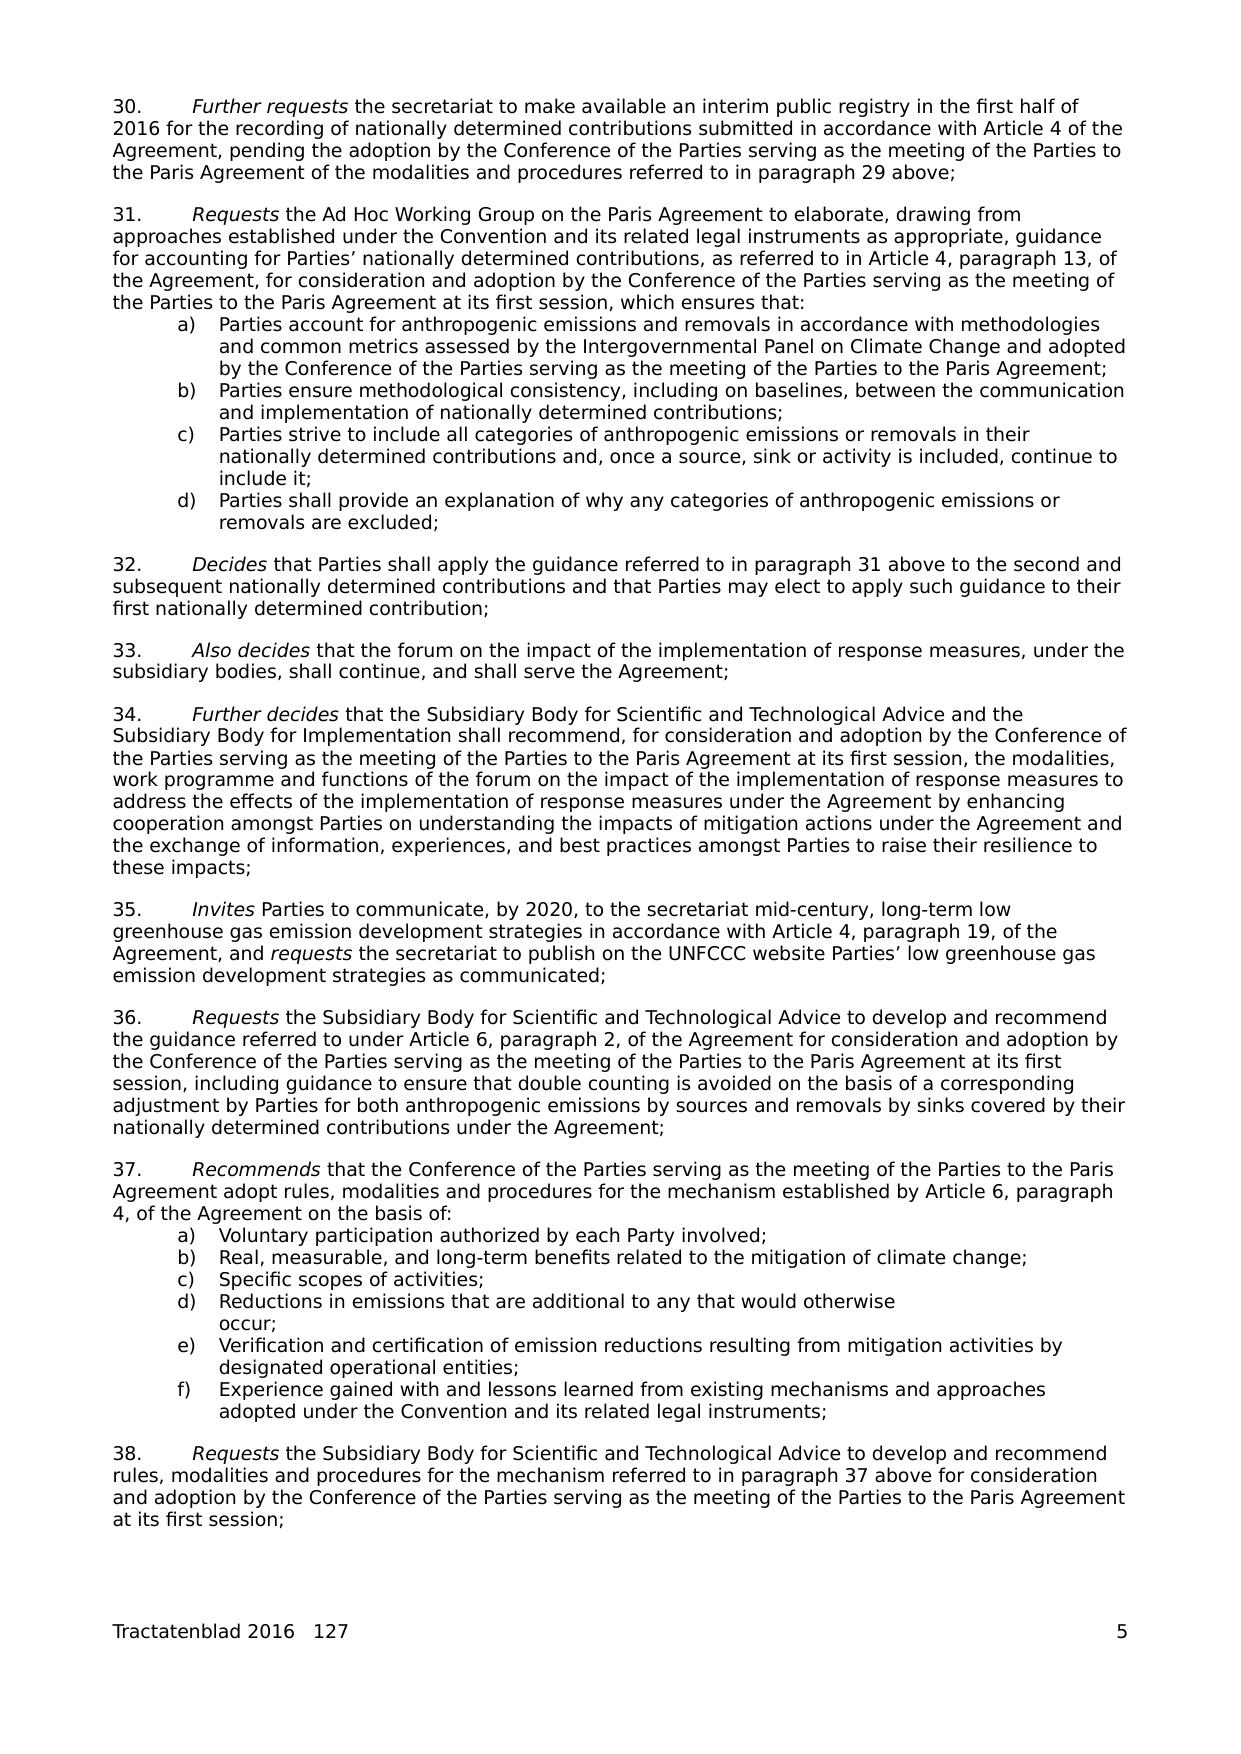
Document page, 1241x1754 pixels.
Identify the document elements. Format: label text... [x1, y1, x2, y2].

text c) Parties strive to include all categories of anthropogenic emissions or removals in their nationally determined contributions and, once a source, sink or activity is included, continue to include it; [177, 424, 1128, 489]
text f) Experience gained with and lessons learned from existing mechanisms and approaches adopted under the Convention and its related legal instruments; [177, 1379, 1128, 1423]
text 31. Requests the Ad Hoc Working Group on the Paris Agreement to elaborate, drawing from approaches established under the Convention and its related legal instruments as appropriate, guidance for accounting for Parties’ nationally determined contributions, as referred to in Article 4, paragraph 13, of the Agreement, for consideration and adoption by the Conference of the Parties serving as the meeting of the Parties to the Paris Agreement at its first session, which ensures that: [112, 204, 1128, 314]
text 37. Recommends that the Conference of the Parties serving as the meeting of the Parties to the Paris Agreement adopt rules, modalities and procedures for the mechanism established by Article 6, paragraph 4, of the Agreement on the basis of: [112, 1159, 1128, 1225]
text 30. Further requests the secretariat to make available an interim public registry in the first half of 2016 for the recording of nationally determined contributions submitted in accordance with Article 4 of the Agreement, pending the adoption by the Conference of the Parties serving as the meeting of the Parties to the Paris Agreement of the modalities and procedures referred to in paragraph 29 above; [112, 96, 1128, 184]
text b) Parties ensure methodological consistency, including on baselines, between the communication and implementation of nationally determined contributions; [177, 380, 1128, 424]
text 33. Also decides that the forum on the impact of the implementation of response measures, under the subsidiary bodies, shall continue, and shall serve the Agreement; [112, 639, 1128, 683]
text b) Real, measurable, and long-term benefits related to the mitigation of climate change; [177, 1247, 1128, 1269]
text 38. Requests the Subsidiary Body for Scientific and Technological Advice to develop and recommend rules, modalities and procedures for the mechanism referred to in paragraph 37 above for consideration and adoption by the Conference of the Parties serving as the meeting of the Parties to the Paris Agreement at its first session; [112, 1443, 1128, 1531]
text occur; [218, 1313, 1128, 1335]
text e) Verification and certification of emission reductions resulting from mitigation activities by designated operational entities; [177, 1335, 1128, 1379]
text 36. Requests the Subsidiary Body for Scientific and Technological Advice to develop and recommend the guidance referred to under Article 6, paragraph 2, of the Agreement for consideration and adoption by the Conference of the Parties serving as the meeting of the Parties to the Paris Agreement at its first session, including guidance to ensure that double counting is avoided on the basis of a corresponding adjustment by Parties for both anthropogenic emissions by sources and removals by sinks covered by their nationally determined contributions under the Agreement; [112, 1007, 1128, 1139]
text 35. Invites Parties to communicate, by 2020, to the secretariat mid-century, long-term low greenhouse gas emission development strategies in accordance with Article 4, paragraph 19, of the Agreement, and requests the secretariat to publish on the UNFCCC website Parties’ low greenhouse gas emission development strategies as communicated; [112, 899, 1128, 987]
text 32. Decides that Parties shall apply the guidance referred to in paragraph 31 above to the second and subsequent nationally determined contributions and that Parties may elect to apply such guidance to their first nationally determined contribution; [112, 553, 1128, 619]
text a) Parties account for anthropogenic emissions and removals in accordance with methodologies and common metrics assessed by the Intergovernmental Panel on Climate Change and adopted by the Conference of the Parties serving as the meeting of the Parties to the Paris Agreement; [177, 314, 1128, 380]
text 34. Further decides that the Subsidiary Body for Scientific and Technological Advice and the Subsidiary Body for Implementation shall recommend, for consideration and adoption by the Conference of the Parties serving as the meeting of the Parties to the Paris Agreement at its first session, the modalities, work programme and functions of the forum on the impact of the implementation of response measures to address the effects of the implementation of response measures under the Agreement by enhancing cooperation amongst Parties on understanding the impacts of mitigation actions under the Agreement and the exchange of information, experiences, and best practices amongst Parties to raise their resilience to these impacts; [112, 703, 1128, 879]
text d) Parties shall provide an explanation of why any categories of anthropogenic emissions or removals are excluded; [177, 489, 1128, 533]
text d) Reductions in emissions that are additional to any that would otherwise [177, 1291, 1128, 1313]
text c) Specific scopes of activities; [177, 1269, 1128, 1291]
text a) Voluntary participation authorized by each Party involved; [177, 1225, 1128, 1247]
